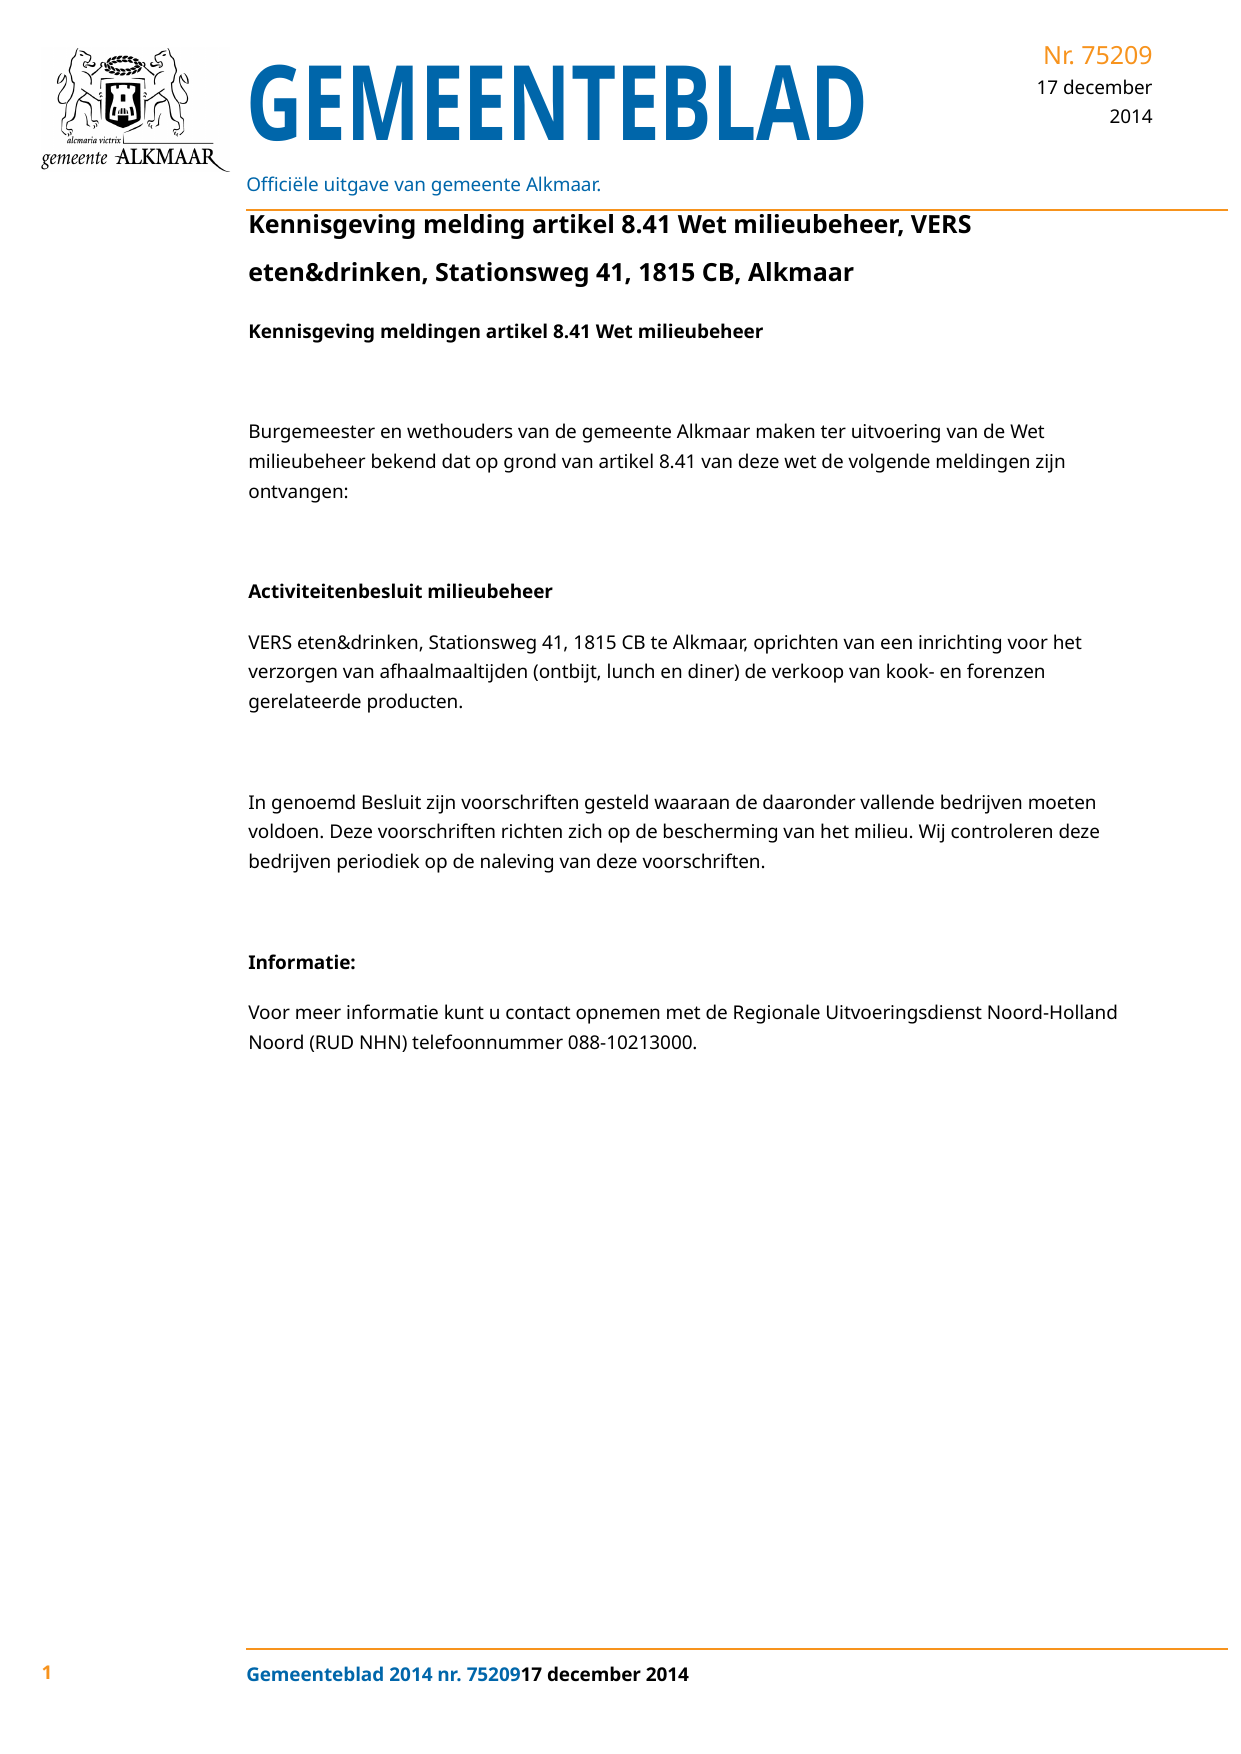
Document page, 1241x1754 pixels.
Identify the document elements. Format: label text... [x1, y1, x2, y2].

text Informatie: [248, 949, 1152, 975]
text Kennisgeving meldingen artikel 8.41 Wet milieubeheer [248, 318, 1152, 344]
text Burgemeester en wethouders van de gemeente Alkmaar maken ter uitvoering van de Wet milieubeheer bekend dat op grond van artikel 8.41 van deze wet de volgende meldingen zijn ontvangen: [248, 419, 1152, 504]
text Voor meer informatie kunt u contact opnemen met de Regionale Uitvoeringsdienst Noord-Holland Noord (RUD NHN) telefoonnummer 088-10213000. [248, 999, 1152, 1055]
text Activiteitenbesluit milieubeheer [248, 579, 1152, 604]
text Kennisgeving melding artikel 8.41 Wet milieubeheer, VERS eten&drinken, Stationsweg 41, 1815 CB, Alkmaar [248, 211, 1152, 288]
text In genoemd Besluit zijn voorschriften gesteld waaraan de daaronder vallende bedrijven moeten voldoen. Deze voorschriften richten zich op de bescherming van het milieu. Wij controleren deze bedrijven periodiek op de naleving van deze voorschriften. [248, 789, 1152, 874]
text VERS eten&drinken, Stationsweg 41, 1815 CB te Alkmaar, oprichten van een inrichting voor het verzorgen van afhaalmaaltijden (ontbijt, lunch en diner) de verkoop van kook- en forenzen gerelateerde producten. [248, 629, 1152, 714]
picture [41, 47, 231, 172]
